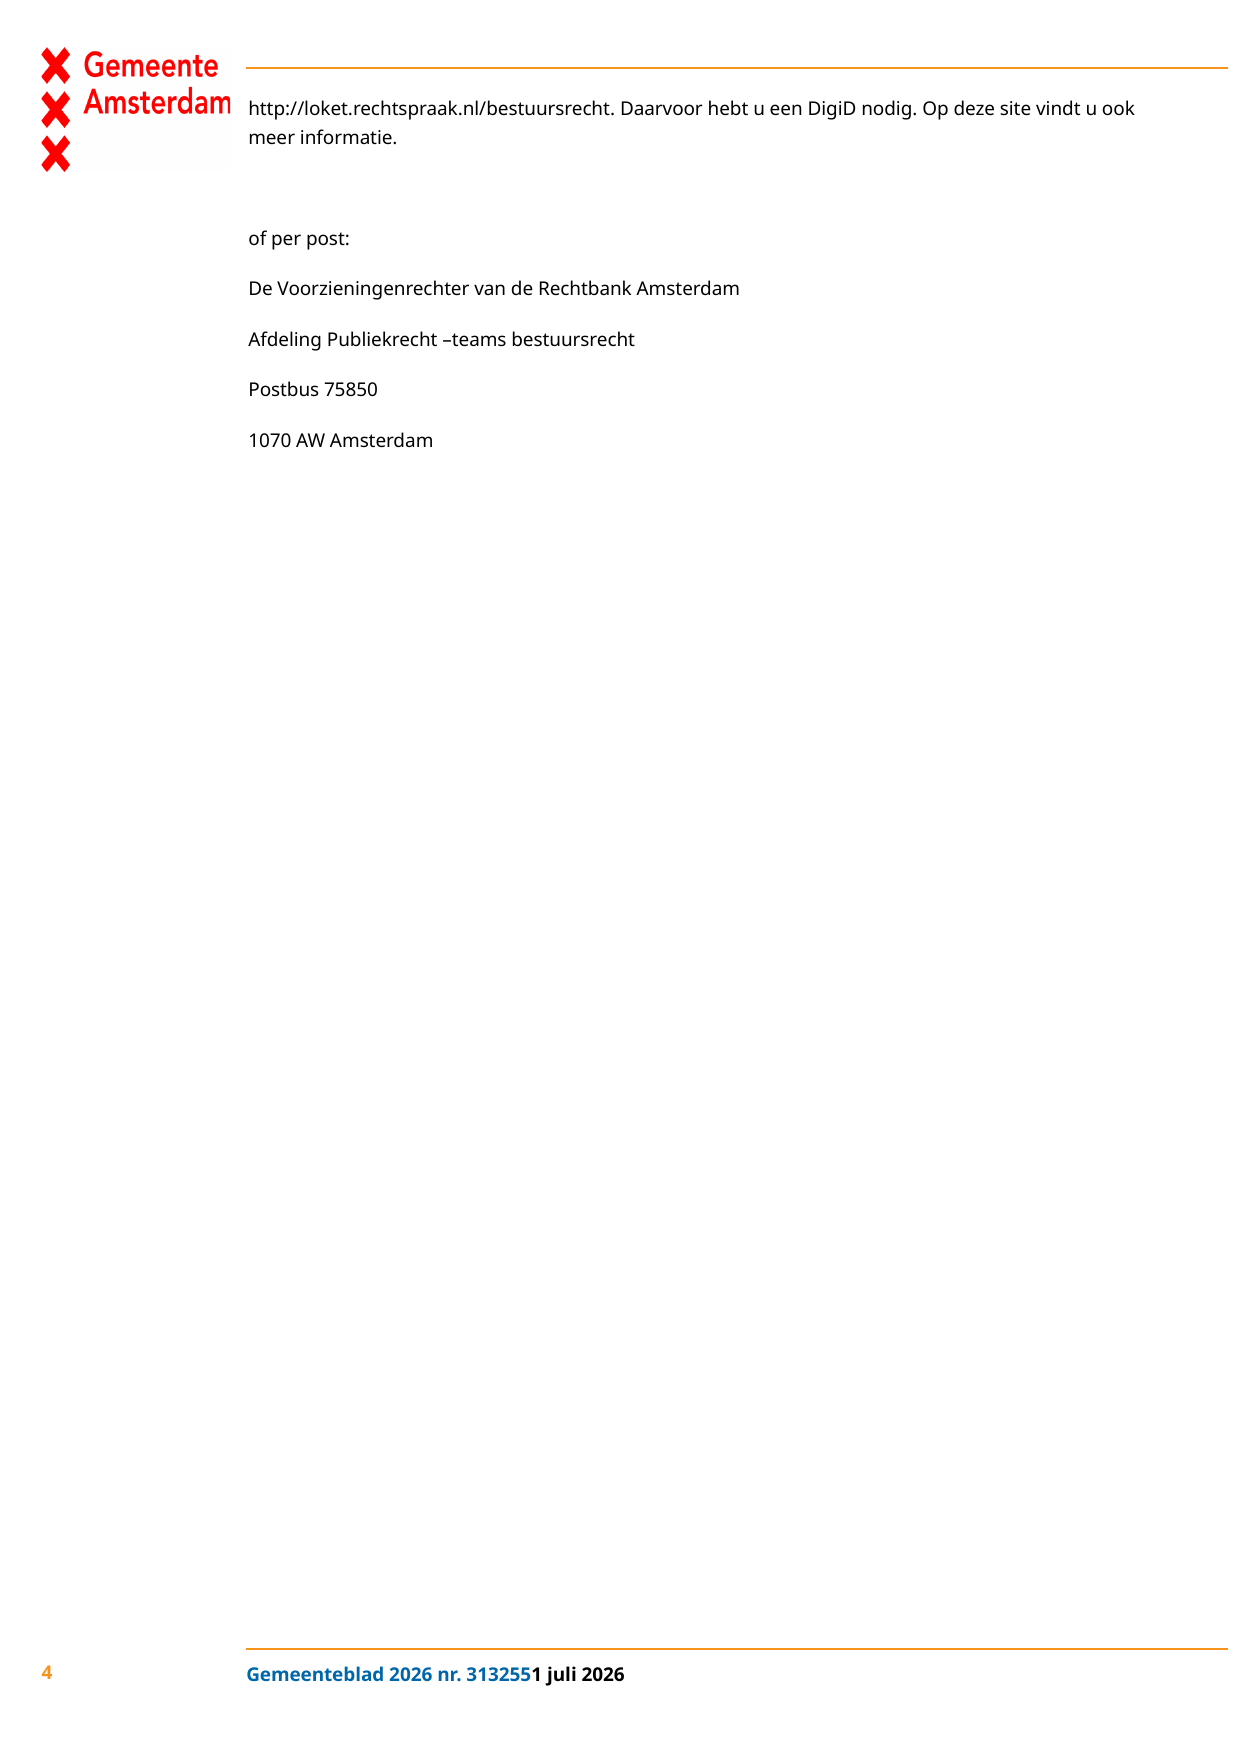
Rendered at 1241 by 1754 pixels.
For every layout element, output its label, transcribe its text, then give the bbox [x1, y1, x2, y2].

text Afdeling Publiekrecht –teams bestuursrecht [248, 326, 1152, 352]
text Postbus 75850 [248, 376, 1152, 402]
picture [41, 47, 231, 172]
text of per post: [248, 225, 1152, 251]
text De Voorzieningenrechter van de Rechtbank Amsterdam [248, 276, 1152, 301]
text http://loket.rechtspraak.nl/bestuursrecht. Daarvoor hebt u een DigiD nodig. Op deze site vindt u ook meer informatie. [248, 95, 1152, 150]
text 1070 AW Amsterdam [248, 427, 1152, 453]
